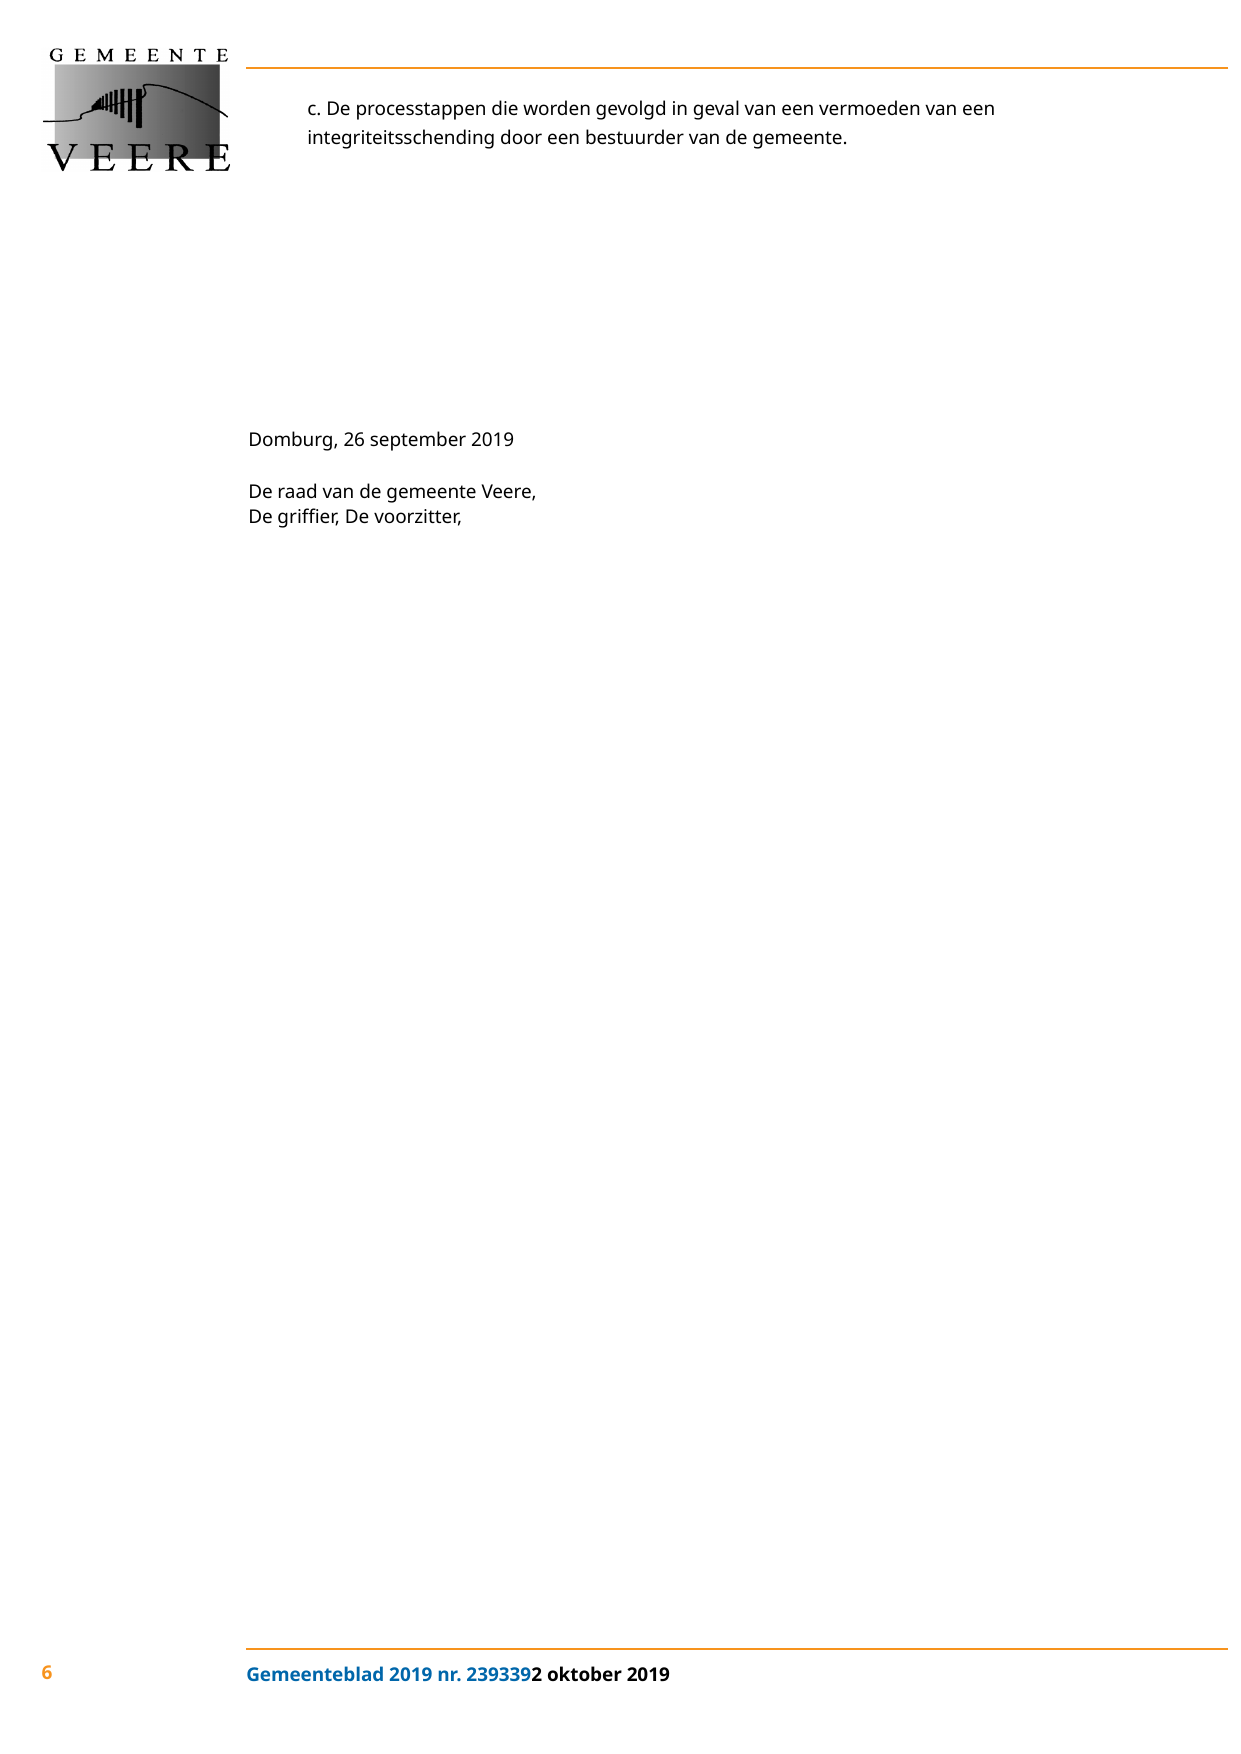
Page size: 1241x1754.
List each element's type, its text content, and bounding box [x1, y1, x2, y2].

picture [41, 47, 231, 172]
text De raad van de gemeente Veere, [248, 478, 1152, 503]
text De griffier, De voorzitter, [248, 503, 1152, 529]
text Domburg, 26 september 2019 [248, 426, 1152, 452]
list c. De processtappen die worden gevolgd in geval van een vermoeden van een integriteitsschending door een bestuurder van de gemeente. [248, 95, 1152, 150]
